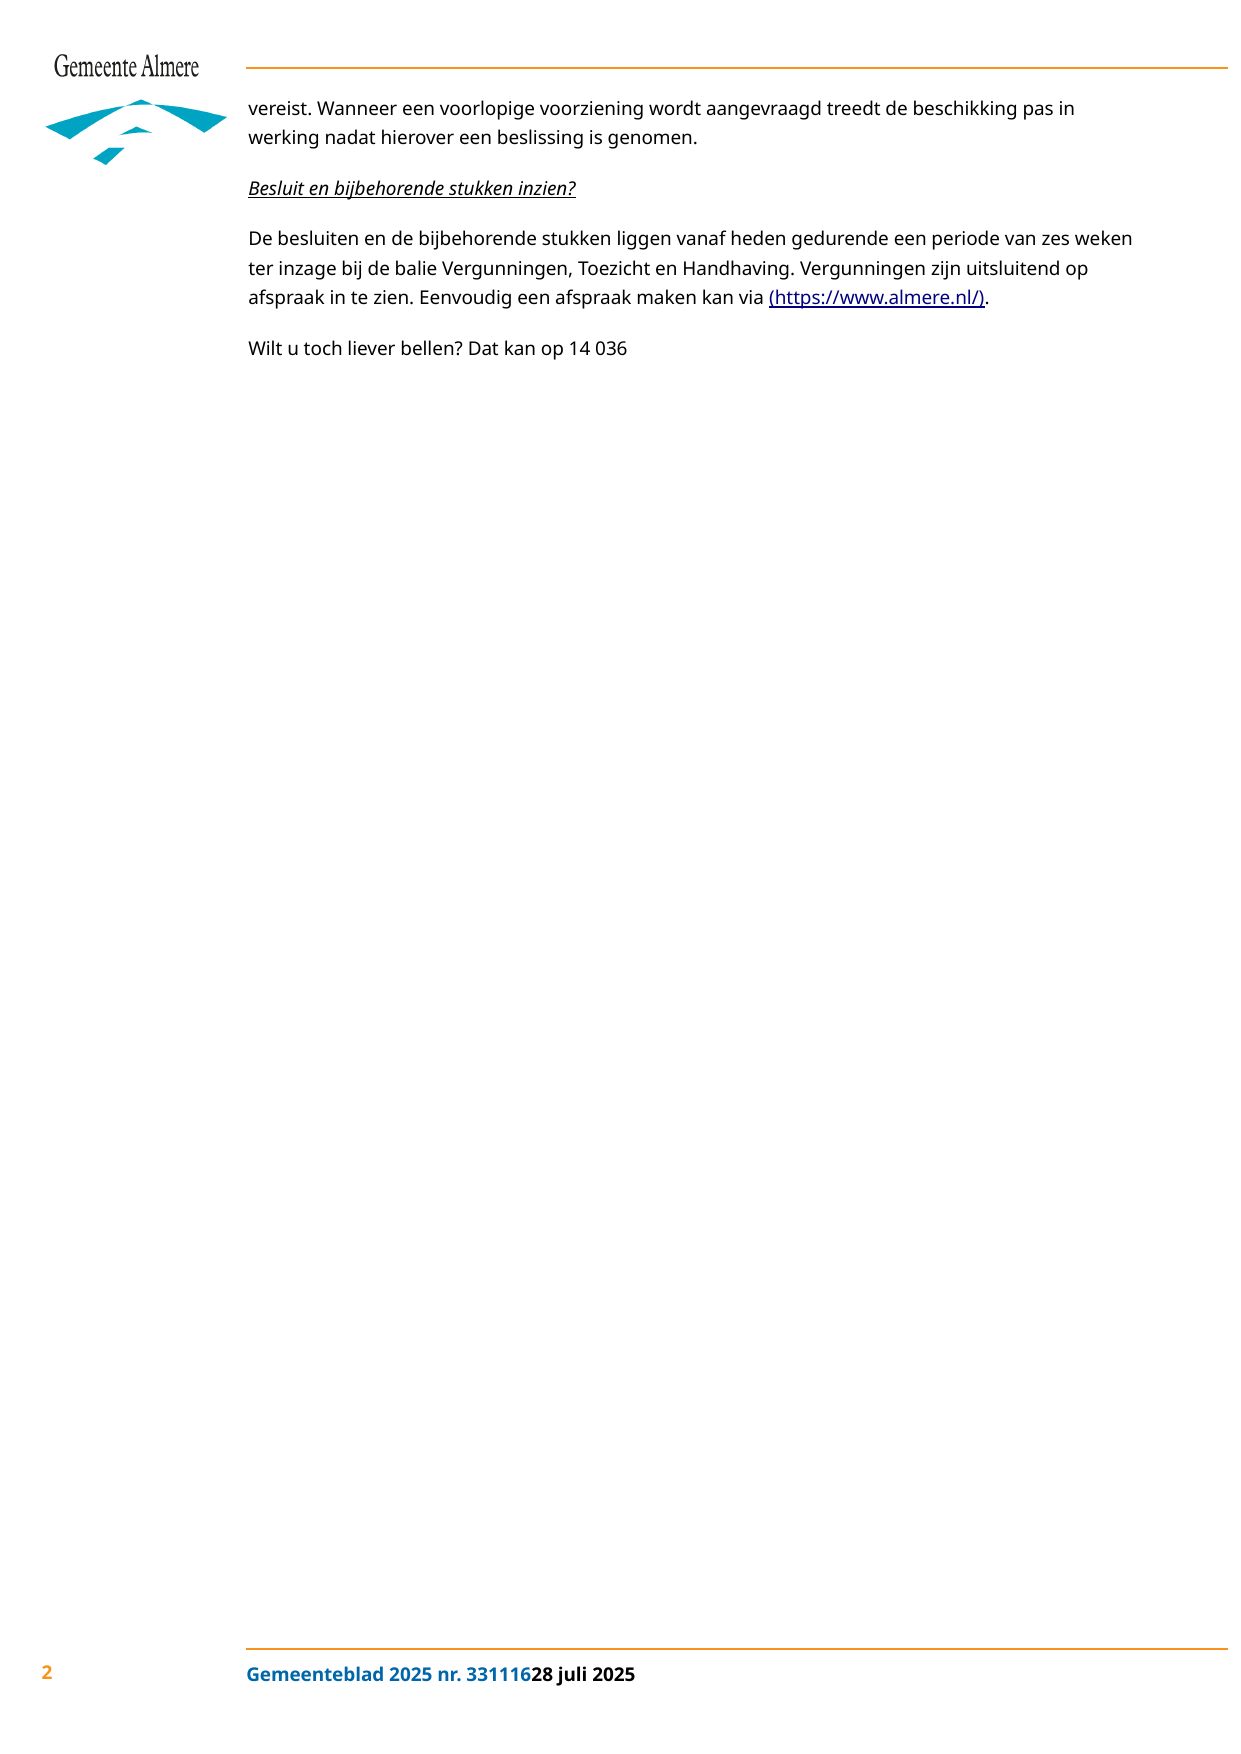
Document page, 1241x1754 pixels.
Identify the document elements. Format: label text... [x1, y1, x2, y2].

text De besluiten en de bijbehorende stukken liggen vanaf heden gedurende een periode van zes weken ter inzage bij de balie Vergunningen, Toezicht en Handhaving. Vergunningen zijn uitsluitend op afspraak in te zien. Eenvoudig een afspraak maken kan via (https://www.almere.nl/). [248, 225, 1152, 310]
text Wilt u toch liever bellen? Dat kan op 14 036 [248, 335, 1152, 361]
text vereist. Wanneer een voorlopige voorziening wordt aangevraagd treedt de beschikking pas in werking nadat hierover een beslissing is genomen. [248, 95, 1152, 150]
picture [41, 47, 231, 172]
text Besluit en bijbehorende stukken inzien? [248, 175, 1152, 201]
